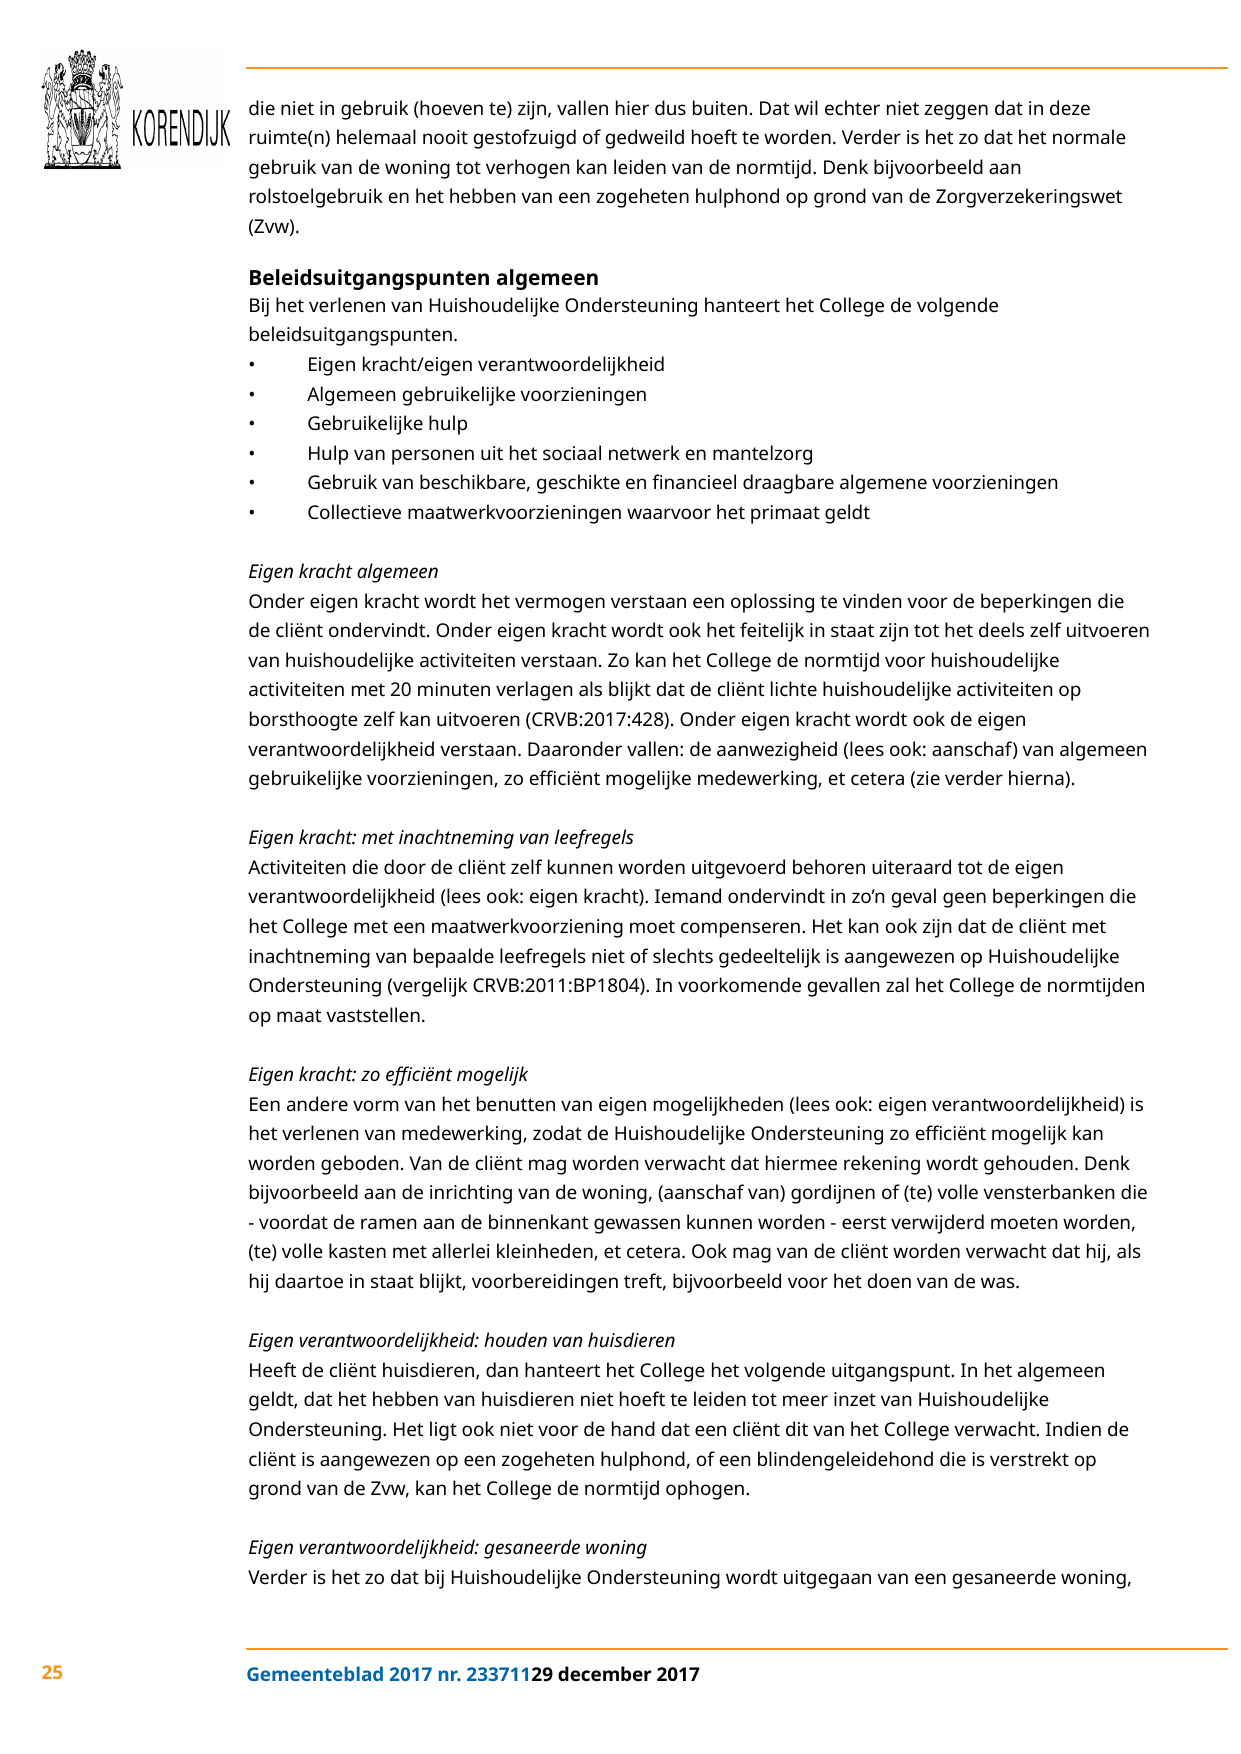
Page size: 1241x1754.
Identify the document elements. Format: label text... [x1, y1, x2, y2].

list Gebruikelijke hulp [248, 410, 1152, 436]
text die niet in gebruik (hoeven te) zijn, vallen hier dus buiten. Dat wil echter niet zeggen dat in deze ruimte(n) helemaal nooit gestofzuigd of gedweild hoeft te worden. Verder is het zo dat het normale gebruik van de woning tot verhogen kan leiden van de normtijd. Denk bijvoorbeeld aan rolstoelgebruik en het hebben van een zogeheten hulphond op grond van de Zorgverzekeringswet (Zvw). [248, 95, 1152, 239]
list Hulp van personen uit het sociaal netwerk en mantelzorg [248, 440, 1152, 466]
text Heeft de cliënt huisdieren, dan hanteert het College het volgende uitgangspunt. In het algemeen geldt, dat het hebben van huisdieren niet hoeft te leiden tot meer inzet van Huishoudelijke Ondersteuning. Het ligt ook niet voor de hand dat een cliënt dit van het College verwacht. Indien de cliënt is aangewezen op een zogeheten hulphond, of een blindengeleidehond die is verstrekt op grond van de Zvw, kan het College de normtijd ophogen. [248, 1357, 1152, 1501]
text Onder eigen kracht wordt het vermogen verstaan een oplossing te vinden voor de beperkingen die de cliënt ondervindt. Onder eigen kracht wordt ook het feitelijk in staat zijn tot het deels zelf uitvoeren van huishoudelijke activiteiten verstaan. Zo kan het College de normtijd voor huishoudelijke activiteiten met 20 minuten verlagen als blijkt dat de cliënt lichte huishoudelijke activiteiten op borsthoogte zelf kan uitvoeren (CRVB:2017:428). Onder eigen kracht wordt ook de eigen verantwoordelijkheid verstaan. Daaronder vallen: de aanwezigheid (lees ook: aanschaf) van algemeen gebruikelijke voorzieningen, zo efficiënt mogelijke medewerking, et cetera (zie verder hierna). [248, 588, 1152, 791]
text Eigen verantwoordelijkheid: houden van huisdieren [248, 1327, 1152, 1353]
picture [41, 47, 231, 172]
text Eigen kracht: zo efficiënt mogelijk [248, 1061, 1152, 1087]
text Verder is het zo dat bij Huishoudelijke Ondersteuning wordt uitgegaan van een gesaneerde woning, [248, 1564, 1152, 1590]
list Eigen kracht/eigen verantwoordelijkheid [248, 351, 1152, 377]
text Activiteiten die door de cliënt zelf kunnen worden uitgevoerd behoren uiteraard tot de eigen verantwoordelijkheid (lees ook: eigen kracht). Iemand ondervindt in zo’n geval geen beperkingen die het College met een maatwerkvoorziening moet compenseren. Het kan ook zijn dat de cliënt met inachtneming van bepaalde leefregels niet of slechts gedeeltelijk is aangewezen op Huishoudelijke Ondersteuning (vergelijk CRVB:2011:BP1804). In voorkomende gevallen zal het College de normtijden op maat vaststellen. [248, 854, 1152, 1028]
list Collectieve maatwerkvoorzieningen waarvoor het primaat geldt [248, 499, 1152, 525]
text Eigen kracht: met inachtneming van leefregels [248, 824, 1152, 850]
text Eigen kracht algemeen [248, 558, 1152, 584]
list Gebruik van beschikbare, geschikte en financieel draagbare algemene voorzieningen [248, 469, 1152, 495]
text Eigen verantwoordelijkheid: gesaneerde woning [248, 1534, 1152, 1560]
text Een andere vorm van het benutten van eigen mogelijkheden (lees ook: eigen verantwoordelijkheid) is het verlenen van medewerking, zodat de Huishoudelijke Ondersteuning zo efficiënt mogelijk kan worden geboden. Van de cliënt mag worden verwacht dat hiermee rekening wordt gehouden. Denk bijvoorbeeld aan de inrichting van de woning, (aanschaf van) gordijnen of (te) volle vensterbanken die - voordat de ramen aan de binnenkant gewassen kunnen worden - eerst verwijderd moeten worden, (te) volle kasten met allerlei kleinheden, et cetera. Ook mag van de cliënt worden verwacht dat hij, als hij daartoe in staat blijkt, voorbereidingen treft, bijvoorbeeld voor het doen van de was. [248, 1091, 1152, 1294]
text Bij het verlenen van Huishoudelijke Ondersteuning hanteert het College de volgende beleidsuitgangspunten. [248, 292, 1152, 347]
text Beleidsuitgangspunten algemeen [248, 263, 1152, 292]
list Algemeen gebruikelijke voorzieningen [248, 381, 1152, 406]
